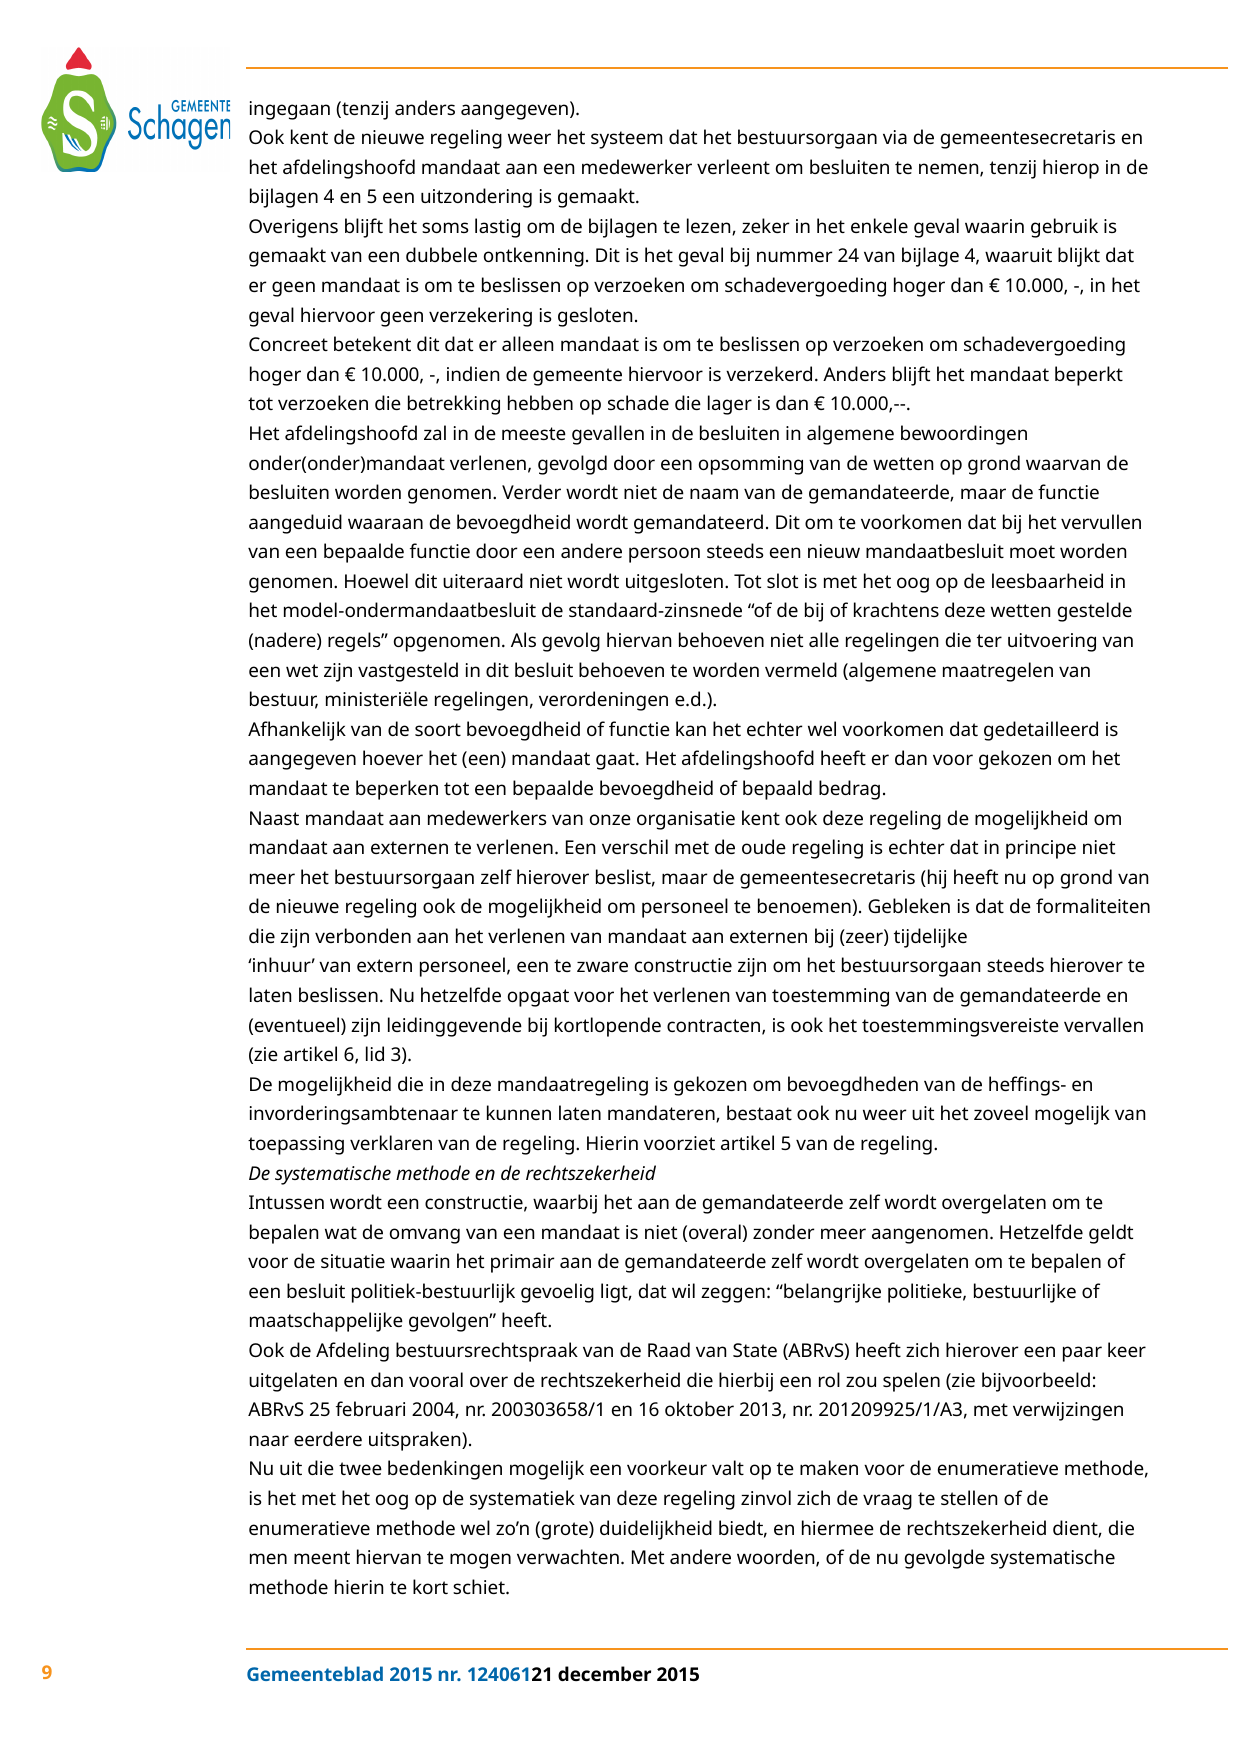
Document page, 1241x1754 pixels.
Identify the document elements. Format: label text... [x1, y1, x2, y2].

text ‘inhuur’ van extern personeel, een te zware constructie zijn om het bestuursorgaan steeds hierover te laten beslissen. Nu hetzelfde opgaat voor het verlenen van toestemming van de gemandateerde en (eventueel) zijn leidinggevende bij kortlopende contracten, is ook het toestemmingsvereiste vervallen (zie artikel 6, lid 3). [248, 953, 1152, 1067]
text Concreet betekent dit dat er alleen mandaat is om te beslissen op verzoeken om schadevergoeding hoger dan € 10.000, -, indien de gemeente hiervoor is verzekerd. Anders blijft het mandaat beperkt tot verzoeken die betrekking hebben op schade die lager is dan € 10.000,--. [248, 331, 1152, 416]
text Ook kent de nieuwe regeling weer het systeem dat het bestuursorgaan via de gemeentesecretaris en het afdelingshoofd mandaat aan een medewerker verleent om besluiten te nemen, tenzij hierop in de bijlagen 4 en 5 een uitzondering is gemaakt. [248, 124, 1152, 209]
text Intussen wordt een constructie, waarbij het aan de gemandateerde zelf wordt overgelaten om te bepalen wat de omvang van een mandaat is niet (overal) zonder meer aangenomen. Hetzelfde geldt voor de situatie waarin het primair aan de gemandateerde zelf wordt overgelaten om te bepalen of een besluit politiek-bestuurlijk gevoelig ligt, dat wil zeggen: “belangrijke politieke, bestuurlijke of maatschappelijke gevolgen” heeft. [248, 1189, 1152, 1333]
text Naast mandaat aan medewerkers van onze organisatie kent ook deze regeling de mogelijkheid om mandaat aan externen te verlenen. Een verschil met de oude regeling is echter dat in principe niet meer het bestuursorgaan zelf hierover beslist, maar de gemeentesecretaris (hij heeft nu op grond van de nieuwe regeling ook de mogelijkheid om personeel te benoemen). Gebleken is dat de formaliteiten die zijn verbonden aan het verlenen van mandaat aan externen bij (zeer) tijdelijke [248, 805, 1152, 949]
text ingegaan (tenzij anders aangegeven). [248, 95, 1152, 121]
text De mogelijkheid die in deze mandaatregeling is gekozen om bevoegdheden van de heffings- en invorderingsambtenaar te kunnen laten mandateren, bestaat ook nu weer uit het zoveel mogelijk van toepassing verklaren van de regeling. Hierin voorziet artikel 5 van de regeling. [248, 1071, 1152, 1156]
text Het afdelingshoofd zal in de meeste gevallen in de besluiten in algemene bewoordingen onder(onder)mandaat verlenen, gevolgd door een opsomming van de wetten op grond waarvan de besluiten worden genomen. Verder wordt niet de naam van de gemandateerde, maar de functie aangeduid waaraan de bevoegdheid wordt gemandateerd. Dit om te voorkomen dat bij het vervullen van een bepaalde functie door een andere persoon steeds een nieuw mandaatbesluit moet worden genomen. Hoewel dit uiteraard niet wordt uitgesloten. Tot slot is met het oog op de leesbaarheid in het model-ondermandaatbesluit de standaard-zinsnede “of de bij of krachtens deze wetten gestelde (nadere) regels” opgenomen. Als gevolg hiervan behoeven niet alle regelingen die ter uitvoering van een wet zijn vastgesteld in dit besluit behoeven te worden vermeld (algemene maatregelen van bestuur, ministeriële regelingen, verordeningen e.d.). [248, 420, 1152, 712]
text Afhankelijk van de soort bevoegdheid of functie kan het echter wel voorkomen dat gedetailleerd is aangegeven hoever het (een) mandaat gaat. Het afdelingshoofd heeft er dan voor gekozen om het mandaat te beperken tot een bepaalde bevoegdheid of bepaald bedrag. [248, 716, 1152, 801]
picture [41, 47, 231, 172]
text De systematische methode en de rechtszekerheid [248, 1160, 1152, 1186]
text Nu uit die twee bedenkingen mogelijk een voorkeur valt op te maken voor de enumeratieve methode, is het met het oog op de systematiek van deze regeling zinvol zich de vraag te stellen of de enumeratieve methode wel zo’n (grote) duidelijkheid biedt, en hiermee de rechtszekerheid dient, die men meent hiervan te mogen verwachten. Met andere woorden, of de nu gevolgde systematische methode hierin te kort schiet. [248, 1456, 1152, 1600]
text Ook de Afdeling bestuursrechtspraak van de Raad van State (ABRvS) heeft zich hierover een paar keer uitgelaten en dan vooral over de rechtszekerheid die hierbij een rol zou spelen (zie bijvoorbeeld: ABRvS 25 februari 2004, nr. 200303658/1 en 16 oktober 2013, nr. 201209925/1/A3, met verwijzingen naar eerdere uitspraken). [248, 1337, 1152, 1452]
text Overigens blijft het soms lastig om de bijlagen te lezen, zeker in het enkele geval waarin gebruik is gemaakt van een dubbele ontkenning. Dit is het geval bij nummer 24 van bijlage 4, waaruit blijkt dat er geen mandaat is om te beslissen op verzoeken om schadevergoeding hoger dan € 10.000, -, in het geval hiervoor geen verzekering is gesloten. [248, 213, 1152, 328]
